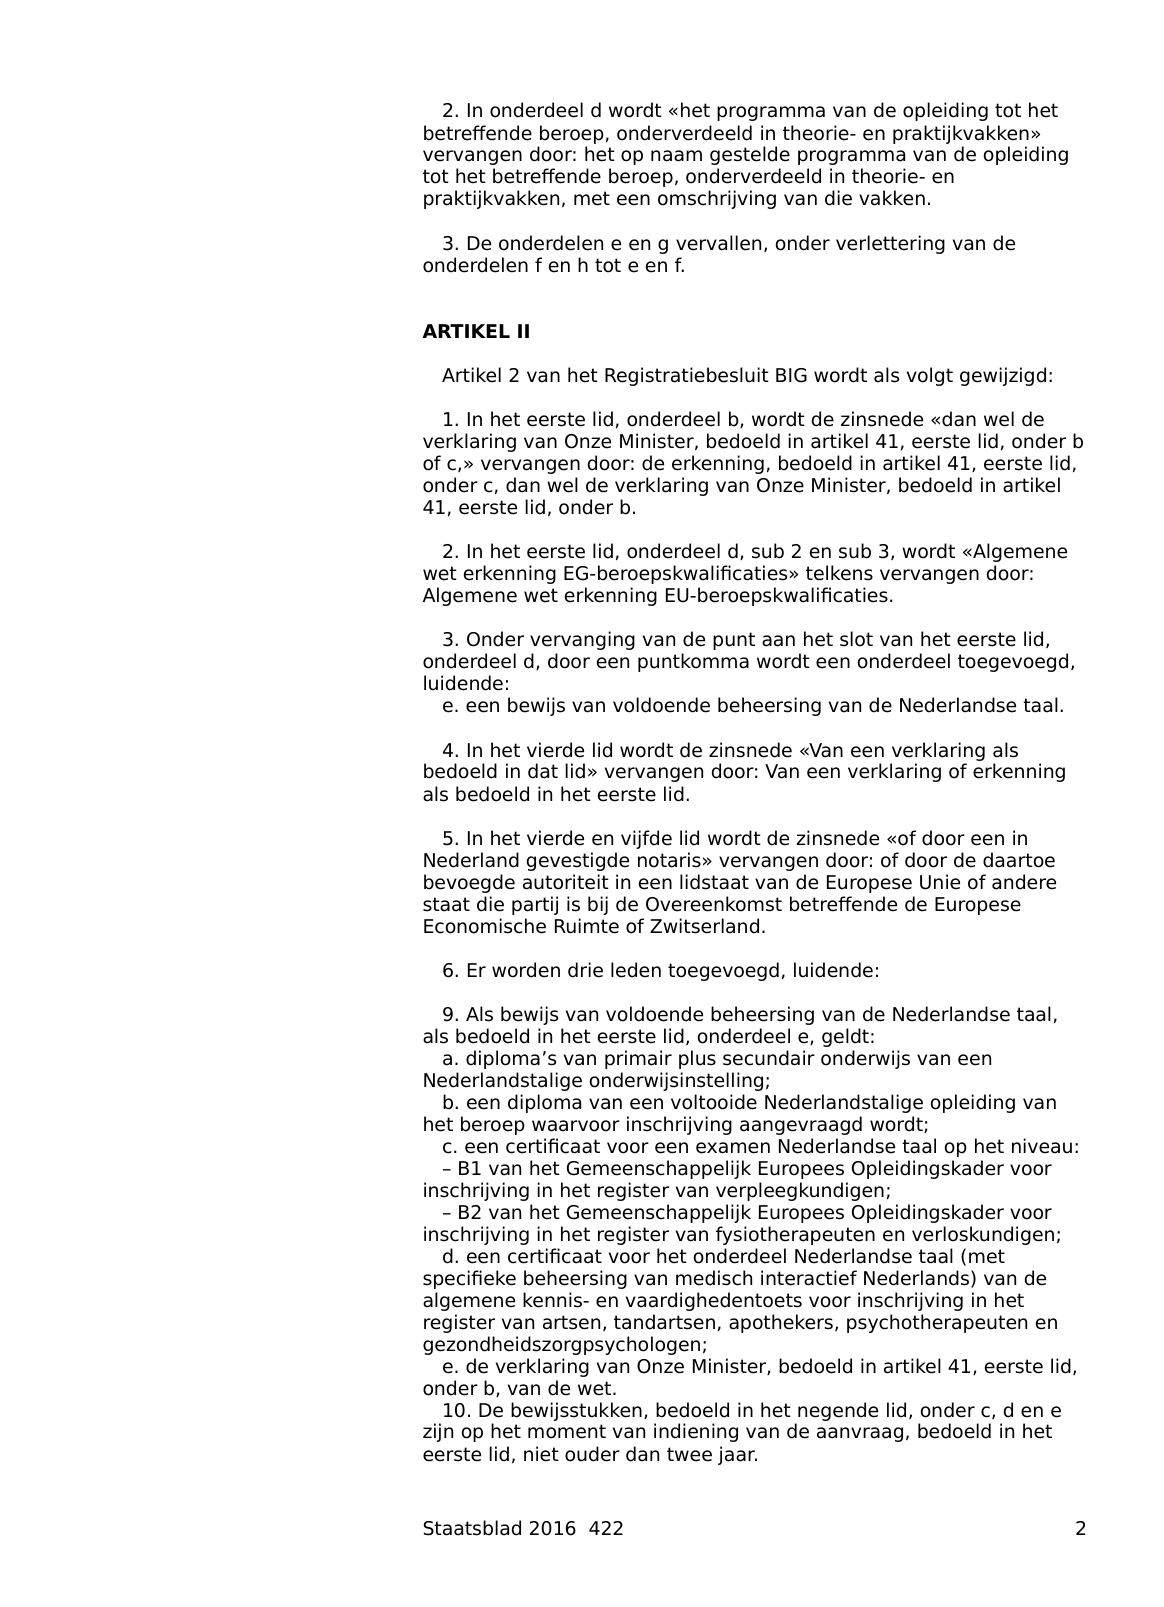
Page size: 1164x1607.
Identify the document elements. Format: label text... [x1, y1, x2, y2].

text 3. De onderdelen e en g vervallen, onder verlettering van de onderdelen f en h tot e en f. [422, 232, 1087, 276]
text a. diploma’s van primair plus secundair onderwijs van een Nederlandstalige onderwijsinstelling; [422, 1048, 1087, 1092]
subtitle ARTIKEL II [422, 321, 1087, 343]
text 2. In het eerste lid, onderdeel d, sub 2 en sub 3, wordt «Algemene wet erkenning EG-beroepskwalificaties» telkens vervangen door: Algemene wet erkenning EU-beroepskwalificaties. [422, 541, 1087, 607]
text 4. In het vierde lid wordt de zinsnede «Van een verklaring als bedoeld in dat lid» vervangen door: Van een verklaring of erkenning als bedoeld in het eerste lid. [422, 739, 1087, 805]
text – B1 van het Gemeenschappelijk Europees Opleidingskader voor inschrijving in het register van verpleegkundigen; [422, 1158, 1087, 1202]
text e. een bewijs van voldoende beheersing van de Nederlandse taal. [422, 695, 1087, 717]
text 2. In onderdeel d wordt «het programma van de opleiding tot het betreffende beroep, onderverdeeld in theorie- en praktijkvakken» vervangen door: het op naam gestelde programma van de opleiding tot het betreffende beroep, onderverdeeld in theorie- en praktijkvakken, met een omschrijving van die vakken. [422, 100, 1087, 210]
text 9. Als bewijs van voldoende beheersing van de Nederlandse taal, als bedoeld in het eerste lid, onderdeel e, geldt: [422, 1004, 1087, 1048]
text e. de verklaring van Onze Minister, bedoeld in artikel 41, eerste lid, onder b, van de wet. [422, 1356, 1087, 1399]
text 10. De bewijsstukken, bedoeld in het negende lid, onder c, d en e zijn op het moment van indiening van de aanvraag, bedoeld in het eerste lid, niet ouder dan twee jaar. [422, 1399, 1087, 1465]
text 3. Onder vervanging van de punt aan het slot van het eerste lid, onderdeel d, door een puntkomma wordt een onderdeel toegevoegd, luidende: [422, 629, 1087, 695]
text d. een certificaat voor het onderdeel Nederlandse taal (met specifieke beheersing van medisch interactief Nederlands) van de algemene kennis- en vaardighedentoets voor inschrijving in het register van artsen, tandartsen, apothekers, psychotherapeuten en gezondheidszorgpsychologen; [422, 1246, 1087, 1356]
text 1. In het eerste lid, onderdeel b, wordt de zinsnede «dan wel de verklaring van Onze Minister, bedoeld in artikel 41, eerste lid, onder b of c,» vervangen door: de erkenning, bedoeld in artikel 41, eerste lid, onder c, dan wel de verklaring van Onze Minister, bedoeld in artikel 41, eerste lid, onder b. [422, 409, 1087, 519]
text Artikel 2 van het Registratiebesluit BIG wordt als volgt gewijzigd: [422, 365, 1087, 387]
text 6. Er worden drie leden toegevoegd, luidende: [422, 960, 1087, 982]
text – B2 van het Gemeenschappelijk Europees Opleidingskader voor inschrijving in het register van fysiotherapeuten en verloskundigen; [422, 1202, 1087, 1246]
text 5. In het vierde en vijfde lid wordt de zinsnede «of door een in Nederland gevestigde notaris» vervangen door: of door de daartoe bevoegde autoriteit in een lidstaat van de Europese Unie of andere staat die partij is bij de Overeenkomst betreffende de Europese Economische Ruimte of Zwitserland. [422, 828, 1087, 937]
text b. een diploma van een voltooide Nederlandstalige opleiding van het beroep waarvoor inschrijving aangevraagd wordt; [422, 1092, 1087, 1136]
text c. een certificaat voor een examen Nederlandse taal op het niveau: [422, 1136, 1087, 1158]
